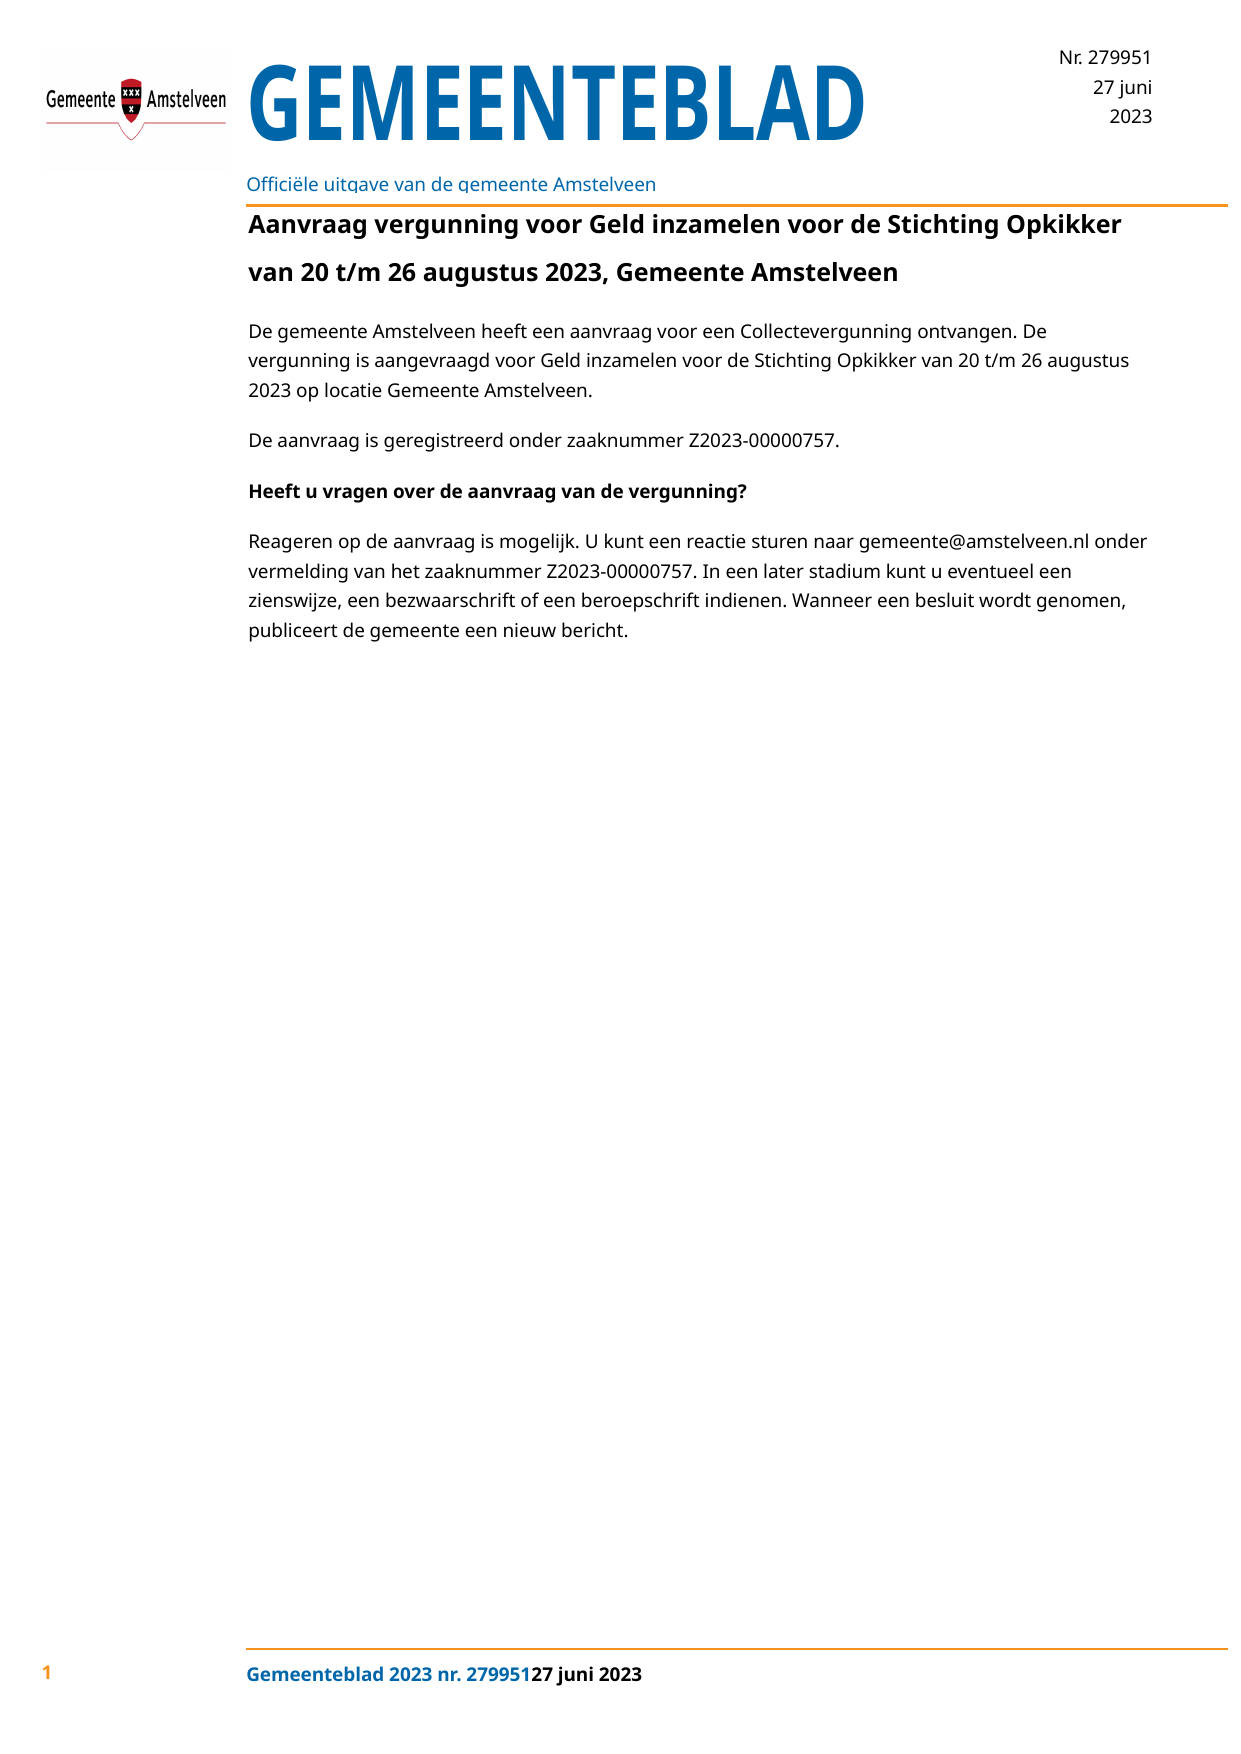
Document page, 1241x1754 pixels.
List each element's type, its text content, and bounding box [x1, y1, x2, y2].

text De gemeente Amstelveen heeft een aanvraag voor een Collectevergunning ontvangen. De vergunning is aangevraagd voor Geld inzamelen voor de Stichting Opkikker van 20 t/m 26 augustus 2023 op locatie Gemeente Amstelveen. [248, 318, 1152, 403]
picture [41, 47, 231, 172]
text Heeft u vragen over de aanvraag van de vergunning? [248, 478, 1152, 504]
text De aanvraag is geregistreerd onder zaaknummer Z2023-00000757. [248, 427, 1152, 453]
text Aanvraag vergunning voor Geld inzamelen voor de Stichting Opkikker van 20 t/m 26 augustus 2023, Gemeente Amstelveen [248, 207, 1152, 288]
text Reageren op de aanvraag is mogelijk. U kunt een reactie sturen naar gemeente@amstelveen.nl onder vermelding van het zaaknummer Z2023-00000757. In een later stadium kunt u eventueel een zienswijze, een bezwaarschrift of een beroepschrift indienen. Wanneer een besluit wordt genomen, publiceert de gemeente een nieuw bericht. [248, 528, 1152, 643]
